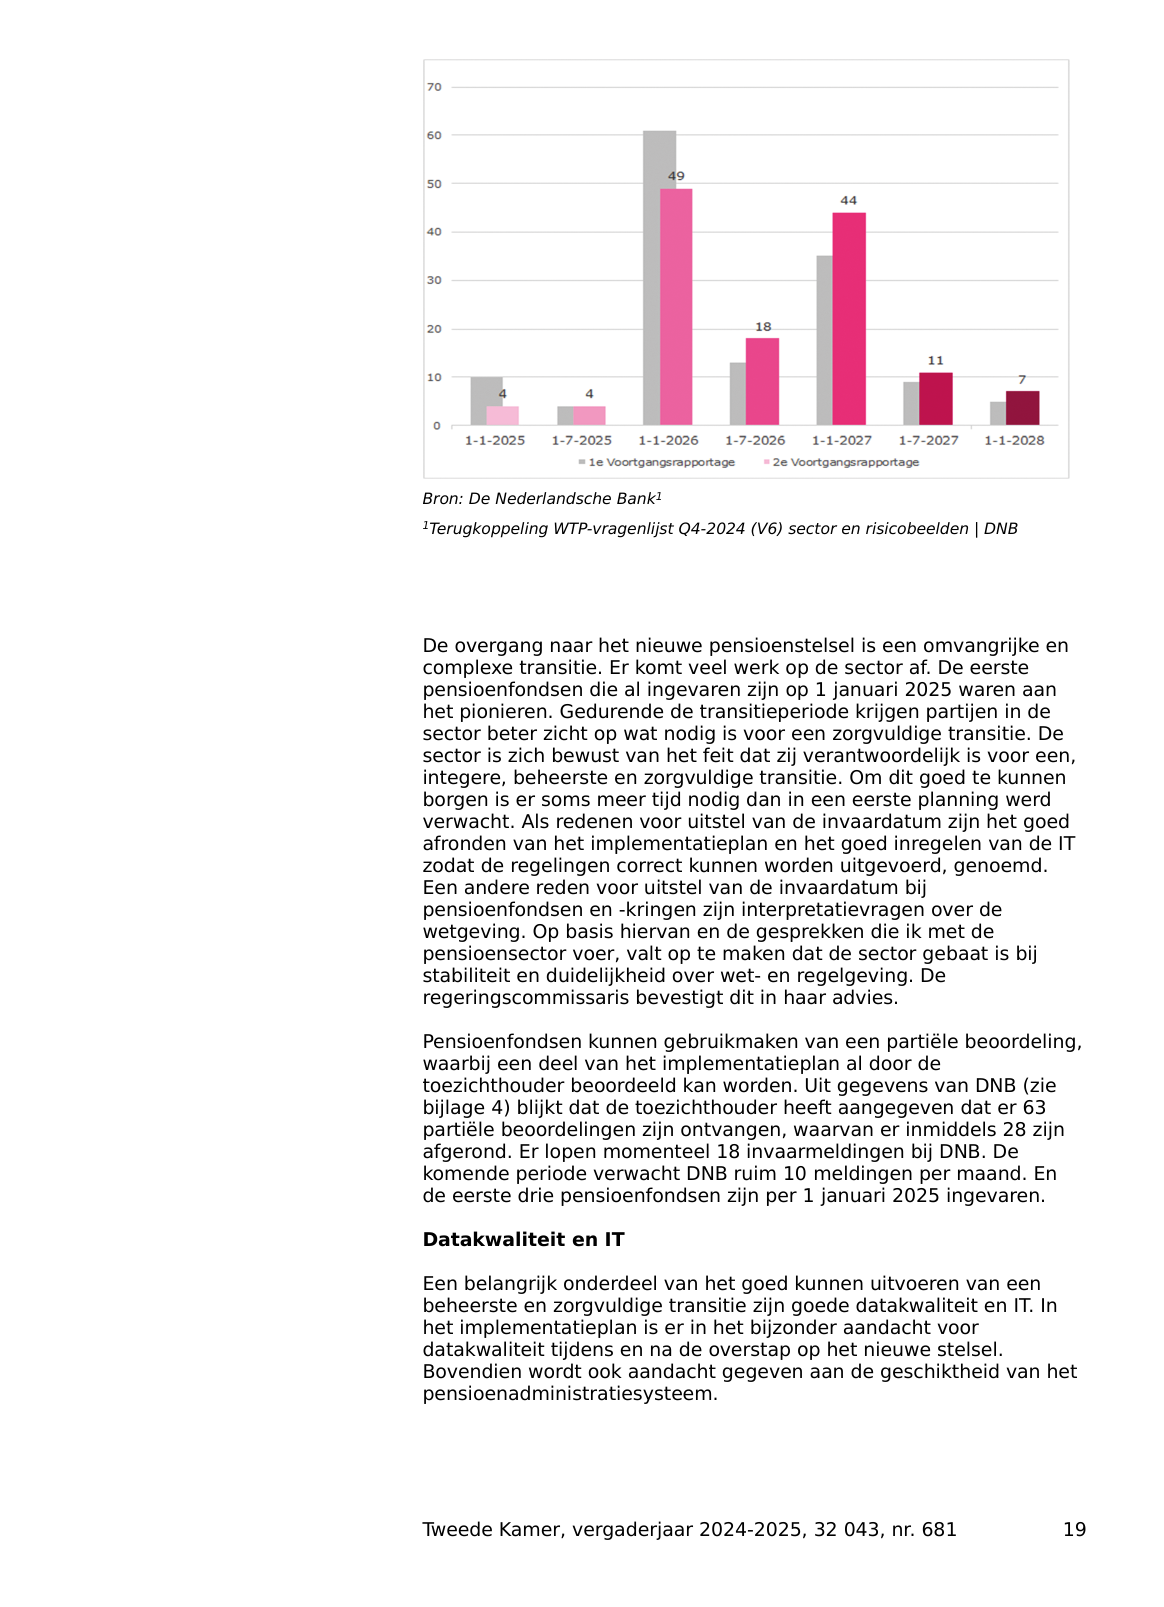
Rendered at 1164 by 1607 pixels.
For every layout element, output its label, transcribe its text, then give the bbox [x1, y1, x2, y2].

text De overgang naar het nieuwe pensioenstelsel is een omvangrijke en complexe transitie. Er komt veel werk op de sector af. De eerste pensioenfondsen die al ingevaren zijn op 1 januari 2025 waren aan het pionieren. Gedurende de transitieperiode krijgen partijen in de sector beter zicht op wat nodig is voor een zorgvuldige transitie. De sector is zich bewust van het feit dat zij verantwoordelijk is voor een, integere, beheerste en zorgvuldige transitie. Om dit goed te kunnen borgen is er soms meer tijd nodig dan in een eerste planning werd verwacht. Als redenen voor uitstel van de invaardatum zijn het goed afronden van het implementatieplan en het goed inregelen van de IT zodat de regelingen correct kunnen worden uitgevoerd, genoemd. Een andere reden voor uitstel van de invaardatum bij pensioenfondsen en -kringen zijn interpretatievragen over de wetgeving. Op basis hiervan en de gesprekken die ik met de pensioensector voer, valt op te maken dat de sector gebaat is bij stabiliteit en duidelijkheid over wet- en regelgeving. De regeringscommissaris bevestigt dit in haar advies. [422, 635, 1087, 1009]
text Een belangrijk onderdeel van het goed kunnen uitvoeren van een beheerste en zorgvuldige transitie zijn goede datakwaliteit en IT. In het implementatieplan is er in het bijzonder aandacht voor datakwaliteit tijdens en na de overstap op het nieuwe stelsel. Bovendien wordt ook aandacht gegeven aan de geschiktheid van het pensioenadministratiesysteem. [422, 1273, 1087, 1405]
picture [422, 59, 1072, 479]
text Pensioenfondsen kunnen gebruikmaken van een partiële beoordeling, waarbij een deel van het implementatieplan al door de toezichthouder beoordeeld kan worden. Uit gegevens van DNB (zie bijlage 4) blijkt dat de toezichthouder heeft aangegeven dat er 63 partiële beoordelingen zijn ontvangen, waarvan er inmiddels 28 zijn afgerond. Er lopen momenteel 18 invaarmeldingen bij DNB. De komende periode verwacht DNB ruim 10 meldingen per maand. En de eerste drie pensioenfondsen zijn per 1 januari 2025 ingevaren. [422, 1031, 1087, 1207]
text Bron: De Nederlandsche Bank1 [422, 490, 1072, 508]
subtitle Datakwaliteit en IT [422, 1229, 1087, 1251]
text 1Terugkoppeling WTP-vragenlijst Q4-2024 (V6) sector en risicobeelden | DNB [422, 520, 1072, 538]
